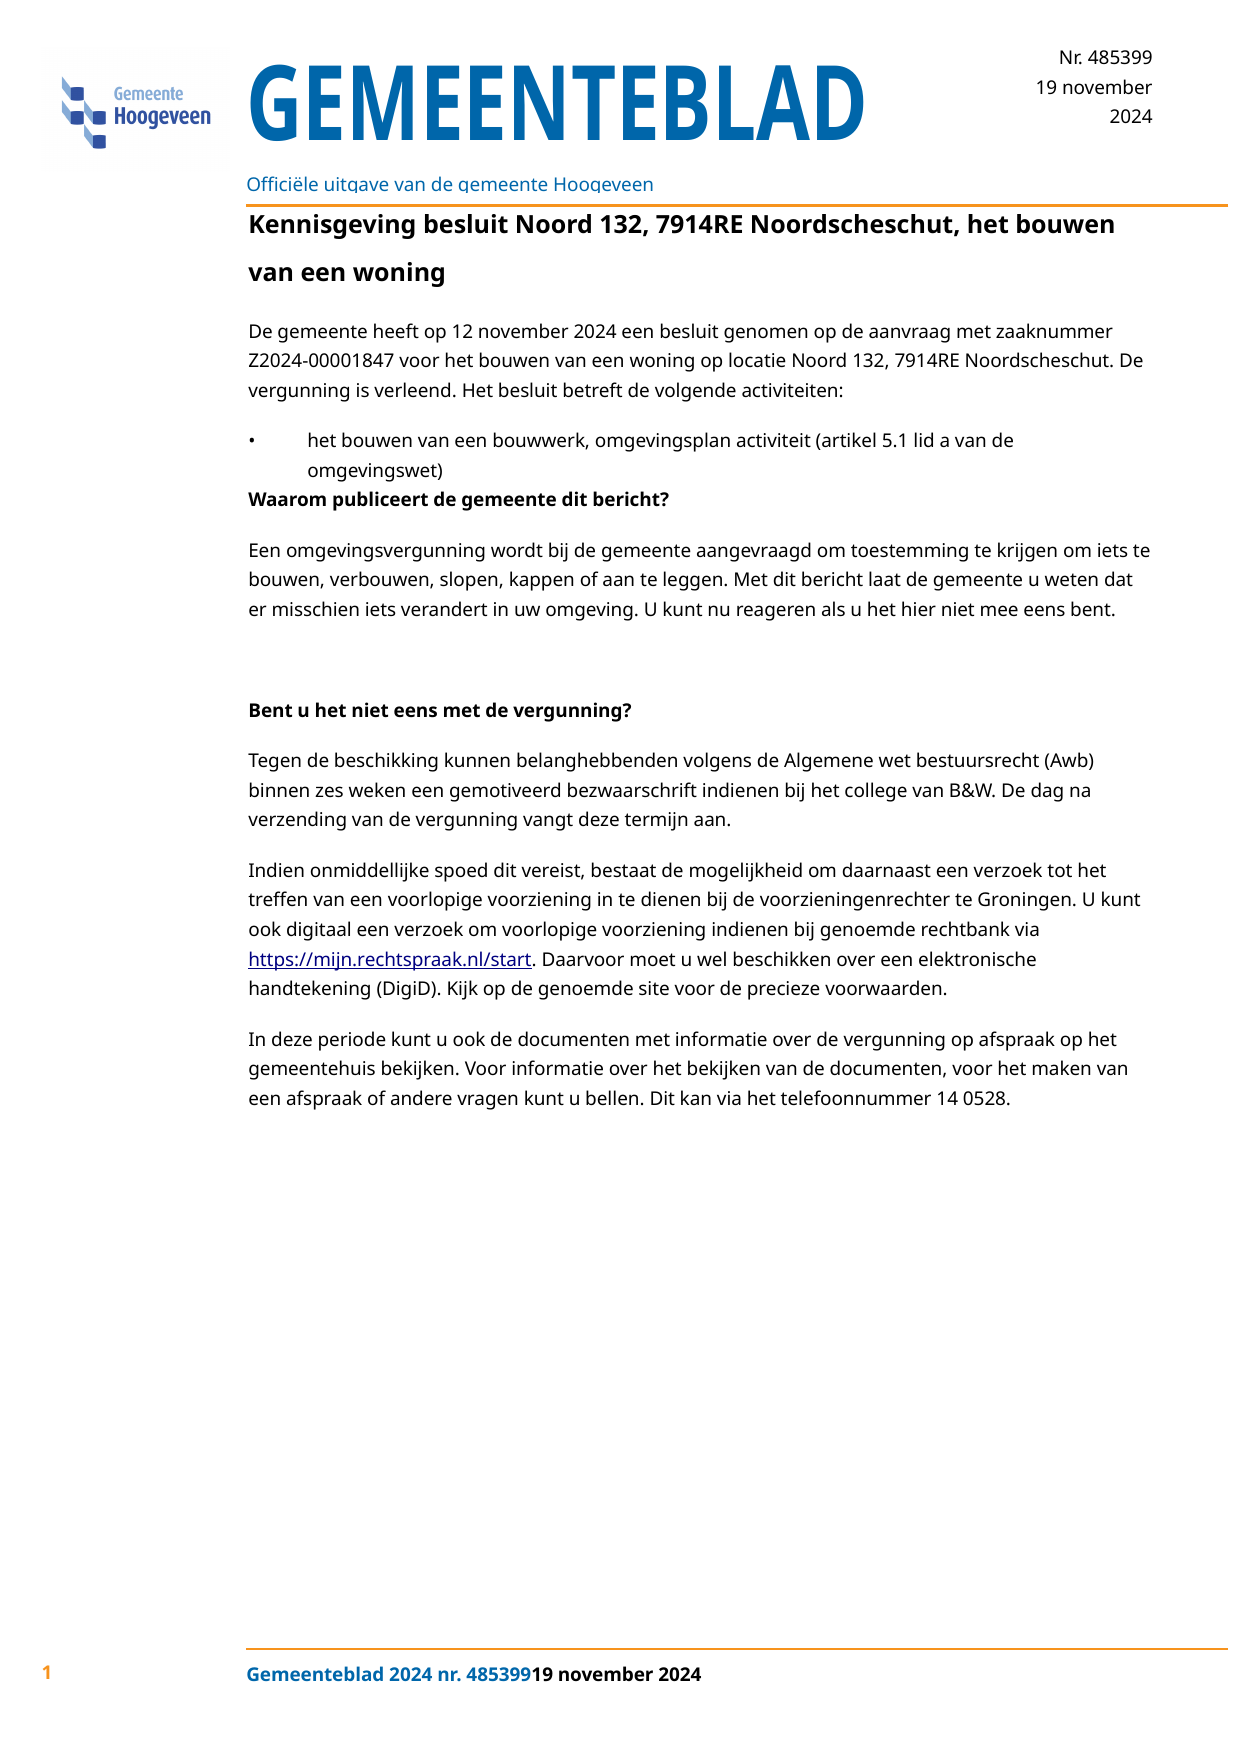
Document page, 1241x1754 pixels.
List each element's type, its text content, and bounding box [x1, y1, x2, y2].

text In deze periode kunt u ook de documenten met informatie over de vergunning op afspraak op het gemeentehuis bekijken. Voor informatie over het bekijken van de documenten, voor het maken van een afspraak of andere vragen kunt u bellen. Dit kan via het telefoonnummer 14 0528. [248, 1026, 1152, 1111]
text De gemeente heeft op 12 november 2024 een besluit genomen op de aanvraag met zaaknummer Z2024-00001847 voor het bouwen van een woning op locatie Noord 132, 7914RE Noordscheschut. De vergunning is verleend. Het besluit betreft de volgende activiteiten: [248, 318, 1152, 403]
text Tegen de beschikking kunnen belanghebbenden volgens de Algemene wet bestuursrecht (Awb) binnen zes weken een gemotiveerd bezwaarschrift indienen bij het college van B&W. De dag na verzending van de vergunning vangt deze termijn aan. [248, 747, 1152, 832]
list het bouwen van een bouwwerk, omgevingsplan activiteit (artikel 5.1 lid a van de omgevingswet) [248, 427, 1152, 483]
text Waarom publiceert de gemeente dit bericht? [248, 487, 1152, 512]
text Bent u het niet eens met de vergunning? [248, 697, 1152, 723]
picture [41, 47, 231, 172]
text Kennisgeving besluit Noord 132, 7914RE Noordscheschut, het bouwen van een woning [248, 207, 1152, 288]
text Een omgevingsvergunning wordt bij de gemeente aangevraagd om toestemming te krijgen om iets te bouwen, verbouwen, slopen, kappen of aan te leggen. Met dit bericht laat de gemeente u weten dat er misschien iets verandert in uw omgeving. U kunt nu reageren als u het hier niet mee eens bent. [248, 537, 1152, 622]
text Indien onmiddellijke spoed dit vereist, bestaat de mogelijkheid om daarnaast een verzoek tot het treffen van een voorlopige voorziening in te dienen bij de voorzieningenrechter te Groningen. U kunt ook digitaal een verzoek om voorlopige voorziening indienen bij genoemde rechtbank via https://mijn.rechtspraak.nl/start. Daarvoor moet u wel beschikken over een elektronische handtekening (DigiD). Kijk op de genoemde site voor de precieze voorwaarden. [248, 857, 1152, 1001]
